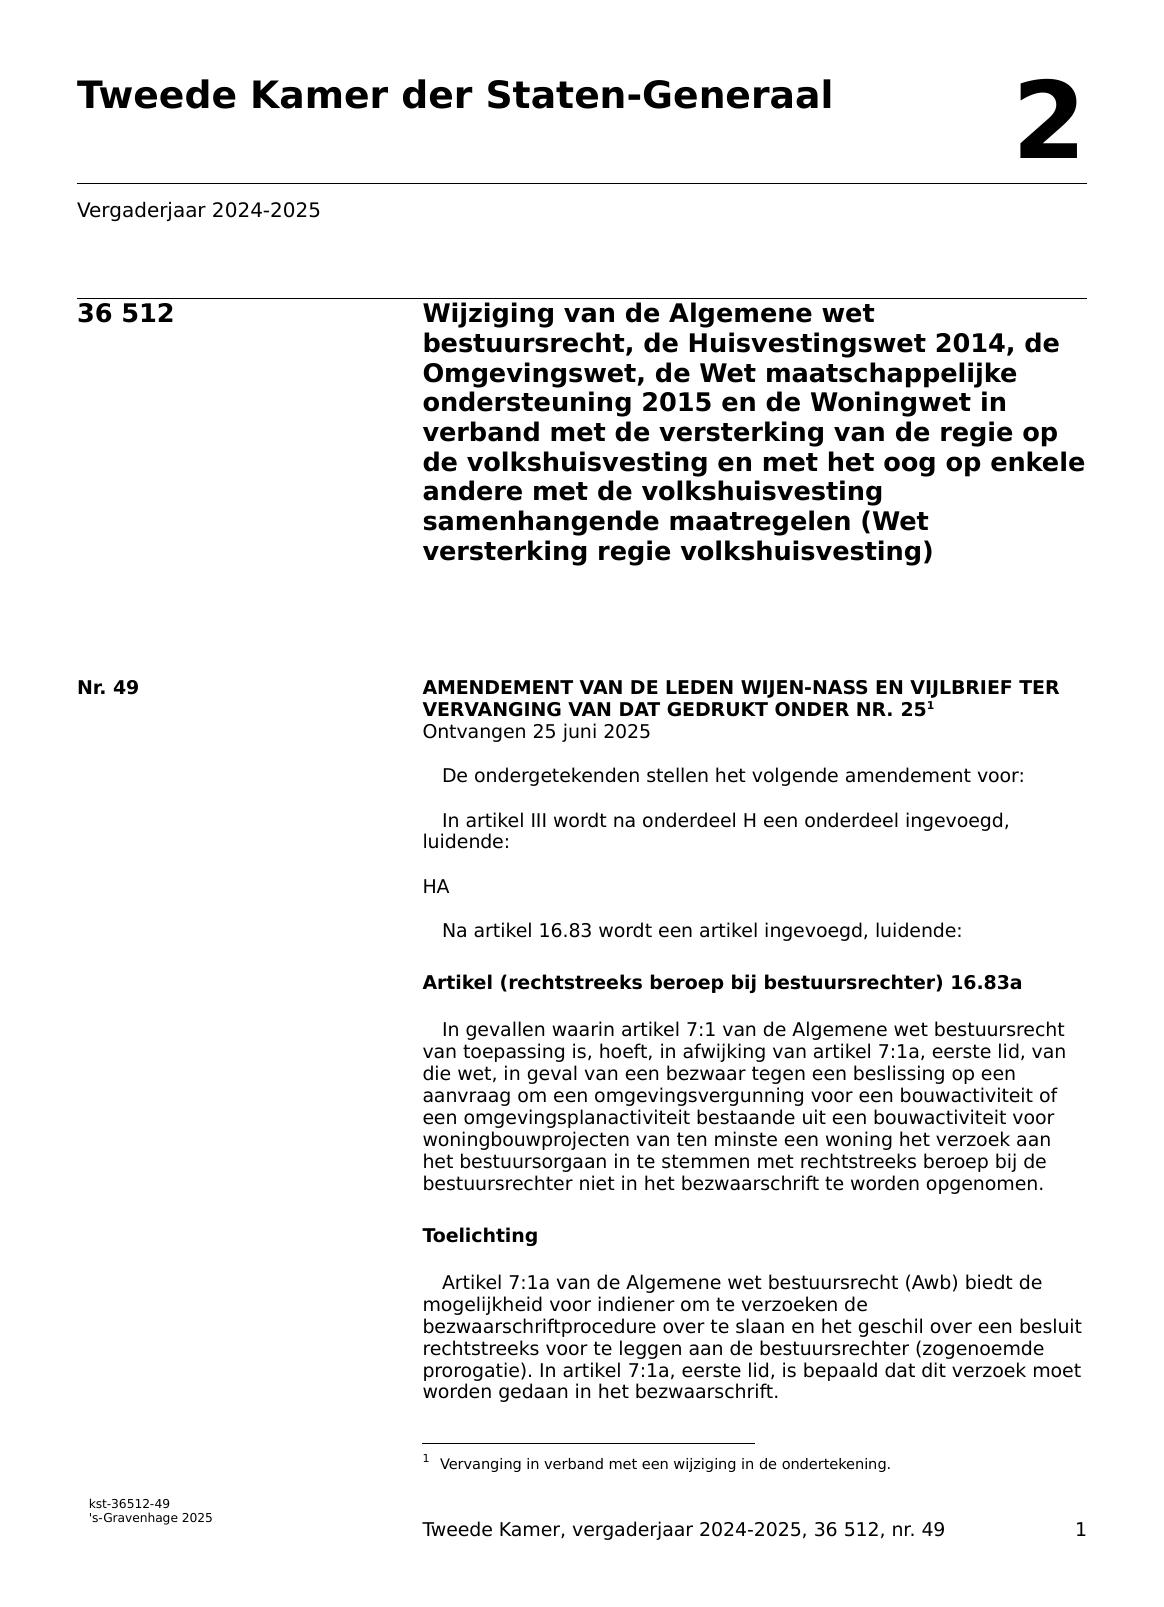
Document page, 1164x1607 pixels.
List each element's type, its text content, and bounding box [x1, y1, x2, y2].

text kst-36512-49 [88, 1497, 323, 1511]
text Artikel 7:1a van de Algemene wet bestuursrecht (Awb) biedt de mogelijkheid voor indiener om te verzoeken de bezwaarschriftprocedure over te slaan en het geschil over een besluit rechtstreeks voor te leggen aan de bestuursrechter (zogenoemde prorogatie). In artikel 7:1a, eerste lid, is bepaald dat dit verzoek moet worden gedaan in het bezwaarschrift. [422, 1272, 1087, 1403]
subtitle Toelichting [422, 1224, 1087, 1247]
subtitle Nr. 49 AMENDEMENT VAN DE LEDEN WIJEN-NASS EN VIJLBRIEF TER VERVANGING VAN DAT GEDRUKT ONDER NR. 25 [77, 677, 1087, 721]
text In gevallen waarin artikel 7:1 van de Algemene wet bestuursrecht van toepassing is, hoeft, in afwijking van artikel 7:1a, eerste lid, van die wet, in geval van een bezwaar tegen een beslissing op een aanvraag om een omgevingsvergunning voor een bouwactiviteit of een omgevingsplanactiviteit bestaande uit een bouwactiviteit voor woningbouwprojecten van ten minste een woning het verzoek aan het bestuursorgaan in te stemmen met rechtstreeks beroep bij de bestuursrechter niet in het bezwaarschrift te worden opgenomen. [422, 1019, 1087, 1194]
text HA [422, 876, 1087, 898]
text Vervanging in verband met een wijziging in de ondertekening. [422, 1452, 1087, 1474]
text Ontvangen 25 juni 2025 [422, 721, 1087, 743]
text 's-Gravenhage 2025 [88, 1511, 323, 1525]
subtitle Artikel (rechtstreeks beroep bij bestuursrechter) 16.83a [422, 972, 1087, 994]
text De ondergetekenden stellen het volgende amendement voor: [422, 765, 1087, 787]
table_header Tweede Kamer der Staten-Generaal [77, 59, 886, 183]
table_header 2 [886, 59, 1087, 183]
subtitle 36 512 Wijziging van de Algemene wet bestuursrecht, de Huisvestingswet 2014, de Omgevingswet, de Wet maatschappelijke ondersteuning 2015 en de Woningwet in verband met de versterking van de regie op de volkshuisvesting en met het oog op enkele andere met de volkshuisvesting samenhangende maatregelen (Wet versterking regie volkshuisvesting) [77, 299, 1087, 566]
text In artikel III wordt na onderdeel H een onderdeel ingevoegd, luidende: [422, 809, 1087, 853]
text Na artikel 16.83 wordt een artikel ingevoegd, luidende: [422, 920, 1087, 942]
table_cell Vergaderjaar 2024-2025 [77, 184, 1087, 298]
